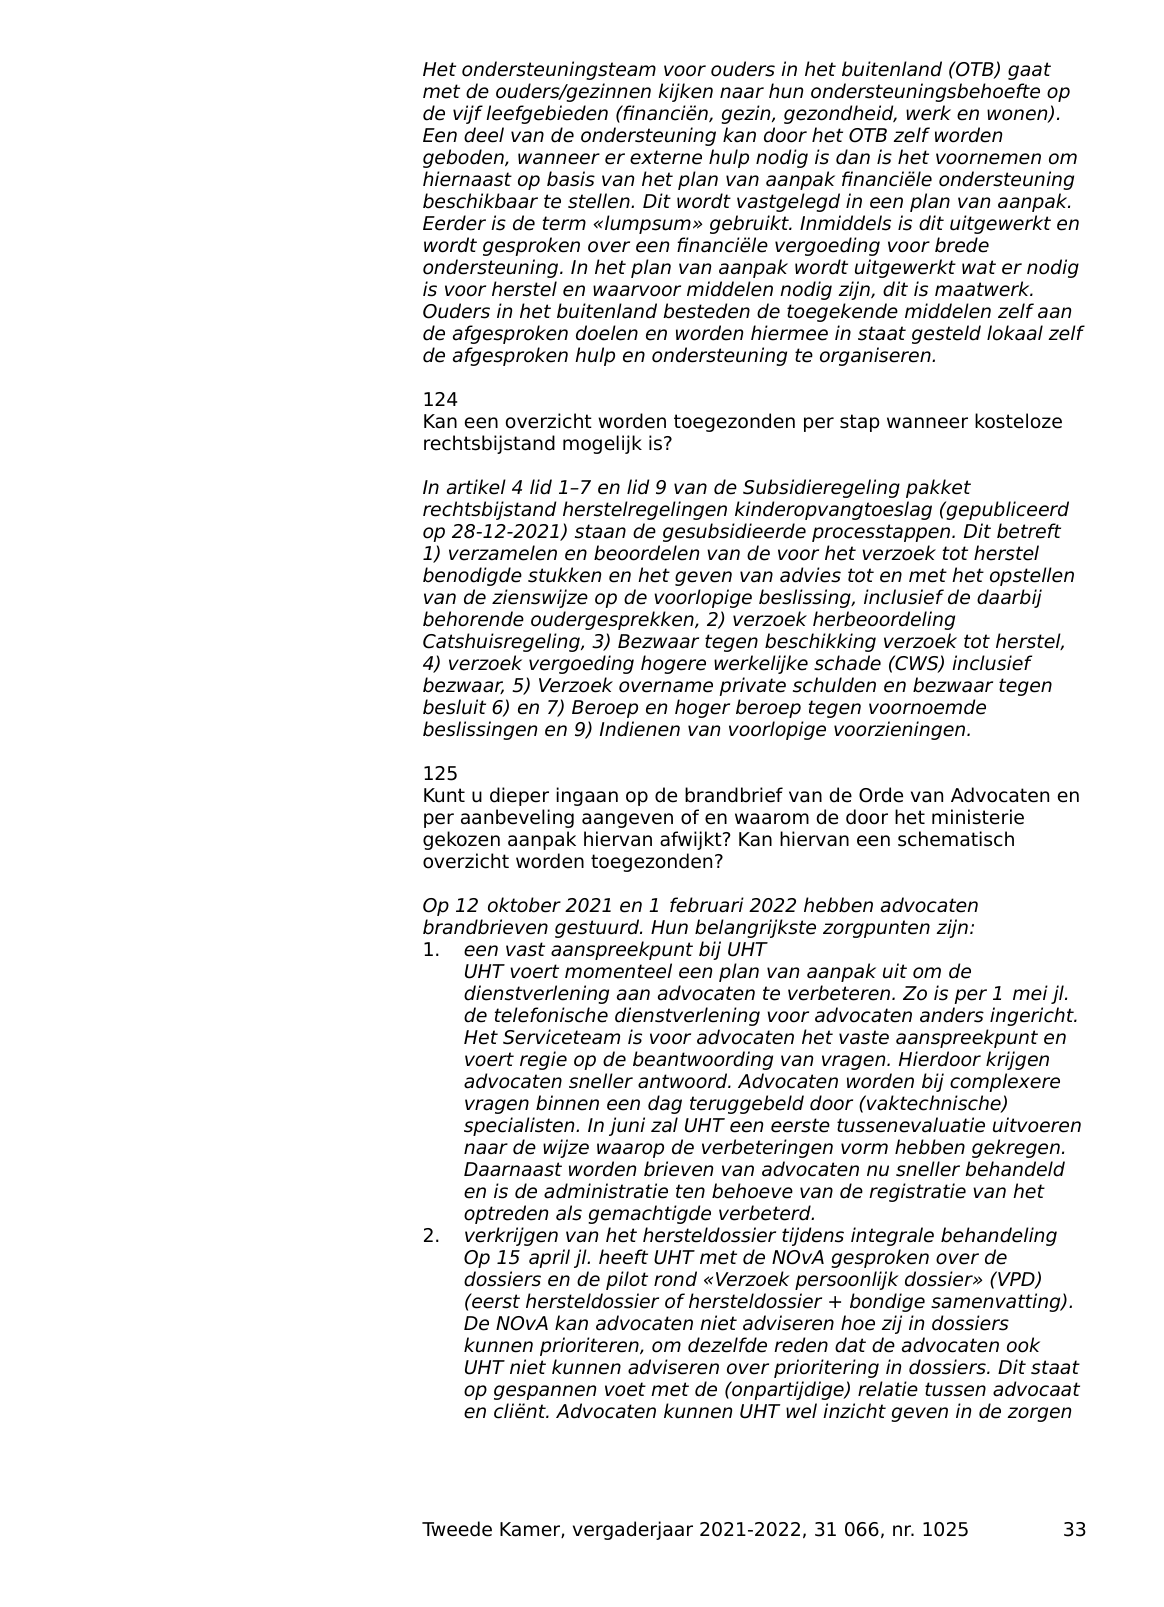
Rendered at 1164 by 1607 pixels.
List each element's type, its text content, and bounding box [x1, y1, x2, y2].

text 2. verkrijgen van het hersteldossier tijdens integrale behandeling [422, 1225, 1087, 1247]
text 124 [422, 389, 1087, 411]
text 125 [422, 763, 1087, 785]
text Op 15 april jl. heeft UHT met de NOvA gesproken over de dossiers en de pilot rond «Verzoek persoonlijk dossier» (VPD) (eerst hersteldossier of hersteldossier + bondige samenvatting). De NOvA kan advocaten niet adviseren hoe zij in dossiers kunnen prioriteren, om dezelfde reden dat de advocaten ook UHT niet kunnen adviseren over prioritering in dossiers. Dit staat op gespannen voet met de (onpartijdige) relatie tussen advocaat en cliënt. Advocaten kunnen UHT wel inzicht geven in de zorgen [464, 1247, 1087, 1423]
text 1. een vast aanspreekpunt bij UHT [422, 939, 1087, 961]
text In artikel 4 lid 1–7 en lid 9 van de Subsidieregeling pakket rechtsbijstand herstelregelingen kinderopvangtoeslag (gepubliceerd op 28-12-2021) staan de gesubsidieerde processtappen. Dit betreft 1) verzamelen en beoordelen van de voor het verzoek tot herstel benodigde stukken en het geven van advies tot en met het opstellen van de zienswijze op de voorlopige beslissing, inclusief de daarbij behorende oudergesprekken, 2) verzoek herbeoordeling Catshuisregeling, 3) Bezwaar tegen beschikking verzoek tot herstel, 4) verzoek vergoeding hogere werkelijke schade (CWS) inclusief bezwaar, 5) Verzoek overname private schulden en bezwaar tegen besluit 6) en 7) Beroep en hoger beroep tegen voornoemde beslissingen en 9) Indienen van voorlopige voorzieningen. [422, 477, 1087, 741]
text Daarnaast worden brieven van advocaten nu sneller behandeld en is de administratie ten behoeve van de registratie van het optreden als gemachtigde verbeterd. [464, 1159, 1087, 1225]
text Het ondersteuningsteam voor ouders in het buitenland (OTB) gaat met de ouders/gezinnen kijken naar hun ondersteuningsbehoefte op de vijf leefgebieden (financiën, gezin, gezondheid, werk en wonen). Een deel van de ondersteuning kan door het OTB zelf worden geboden, wanneer er externe hulp nodig is dan is het voornemen om hiernaast op basis van het plan van aanpak financiële ondersteuning beschikbaar te stellen. Dit wordt vastgelegd in een plan van aanpak. Eerder is de term «lumpsum» gebruikt. Inmiddels is dit uitgewerkt en wordt gesproken over een financiële vergoeding voor brede ondersteuning. In het plan van aanpak wordt uitgewerkt wat er nodig is voor herstel en waarvoor middelen nodig zijn, dit is maatwerk. Ouders in het buitenland besteden de toegekende middelen zelf aan de afgesproken doelen en worden hiermee in staat gesteld lokaal zelf de afgesproken hulp en ondersteuning te organiseren. [422, 59, 1087, 367]
text Kan een overzicht worden toegezonden per stap wanneer kosteloze rechtsbijstand mogelijk is? [422, 411, 1087, 455]
text Op 12 oktober 2021 en 1 februari 2022 hebben advocaten brandbrieven gestuurd. Hun belangrijkste zorgpunten zijn: [422, 895, 1087, 939]
text UHT voert momenteel een plan van aanpak uit om de dienstverlening aan advocaten te verbeteren. Zo is per 1 mei jl. de telefonische dienstverlening voor advocaten anders ingericht. Het Serviceteam is voor advocaten het vaste aanspreekpunt en voert regie op de beantwoording van vragen. Hierdoor krijgen advocaten sneller antwoord. Advocaten worden bij complexere vragen binnen een dag teruggebeld door (vaktechnische) specialisten. In juni zal UHT een eerste tussenevaluatie uitvoeren naar de wijze waarop de verbeteringen vorm hebben gekregen. [464, 961, 1087, 1159]
text Kunt u dieper ingaan op de brandbrief van de Orde van Advocaten en per aanbeveling aangeven of en waarom de door het ministerie gekozen aanpak hiervan afwijkt? Kan hiervan een schematisch overzicht worden toegezonden? [422, 785, 1087, 873]
